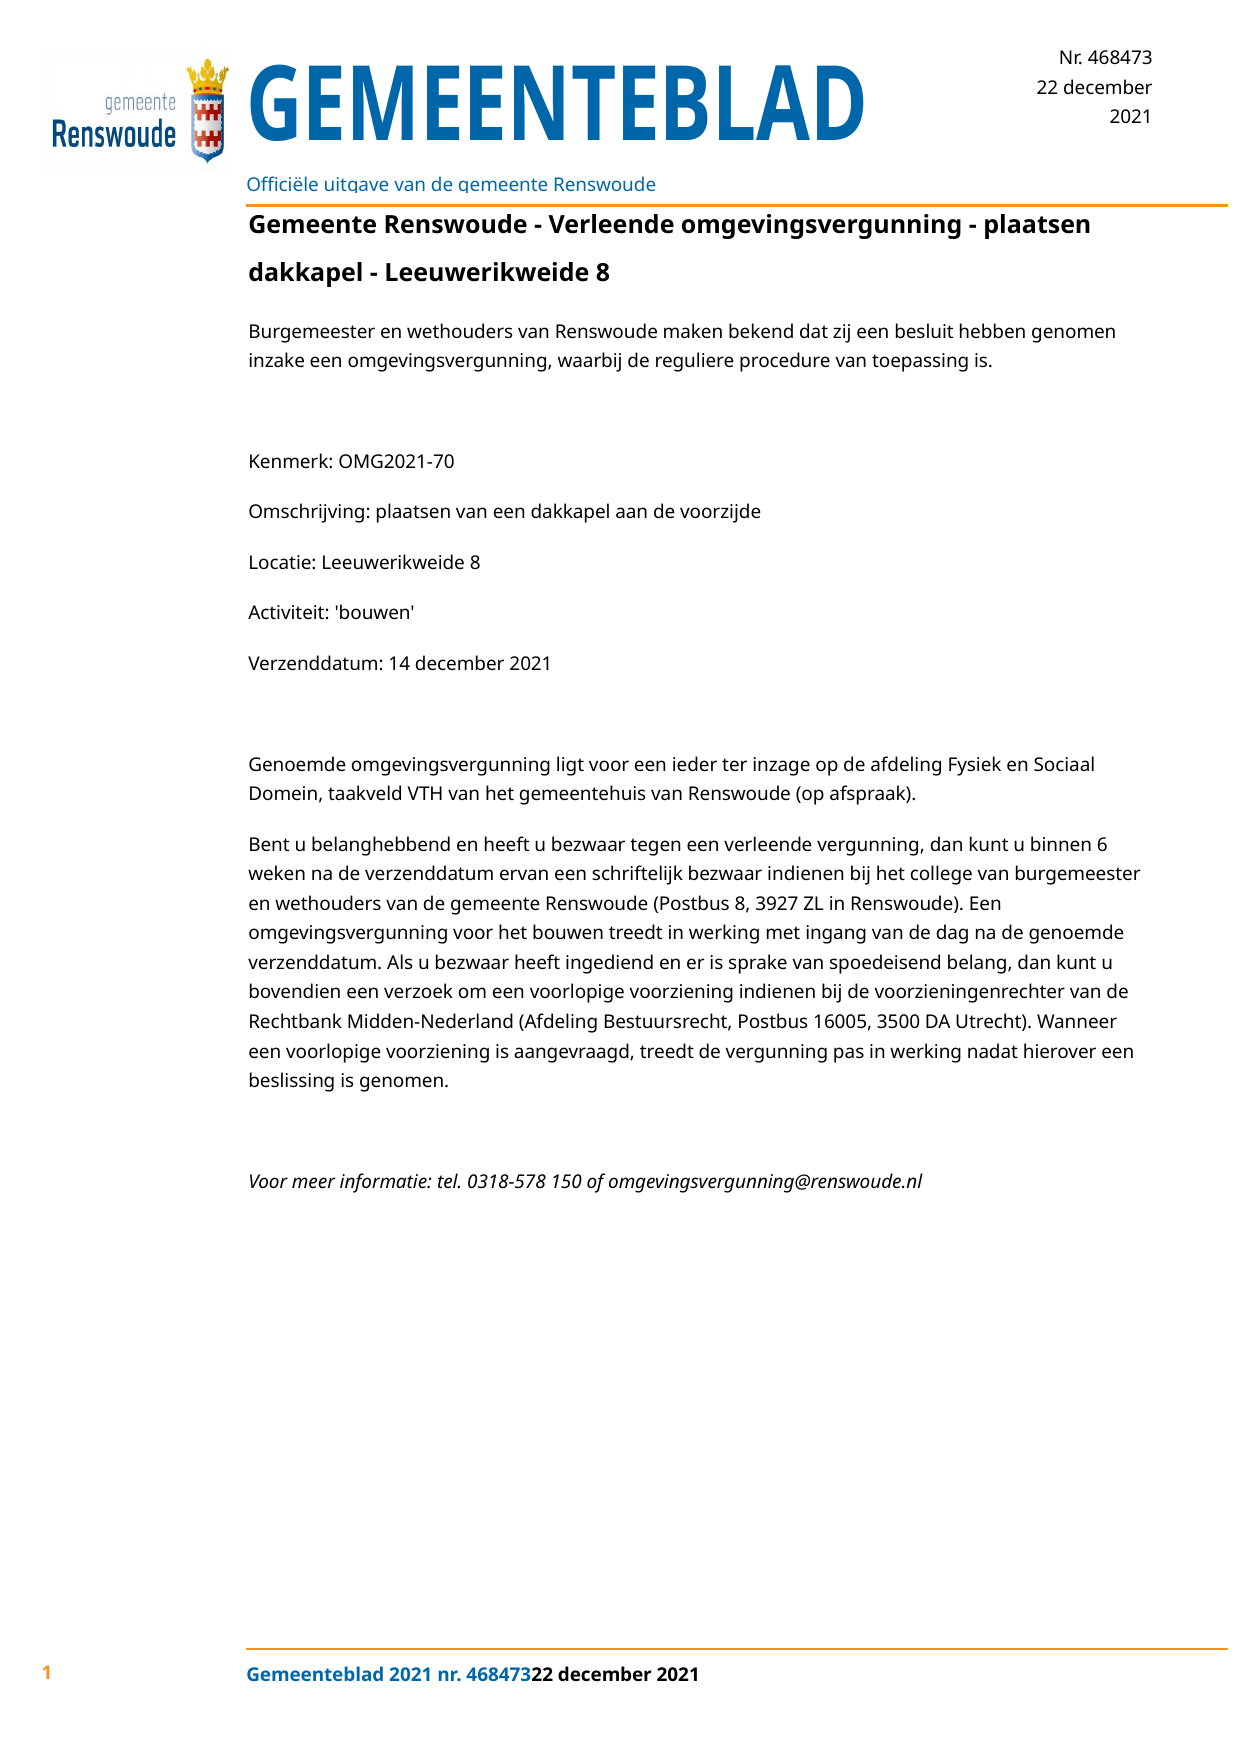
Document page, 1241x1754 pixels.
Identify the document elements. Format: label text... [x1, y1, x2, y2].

text Kenmerk: OMG2021-70 [248, 448, 1152, 474]
text Omschrijving: plaatsen van een dakkapel aan de voorzijde [248, 499, 1152, 524]
text Locatie: Leeuwerikweide 8 [248, 549, 1152, 575]
text Gemeente Renswoude - Verleende omgevingsvergunning - plaatsen dakkapel - Leeuwerikweide 8 [248, 207, 1152, 288]
text Genoemde omgevingsvergunning ligt voor een ieder ter inzage op de afdeling Fysiek en Sociaal Domein, taakveld VTH van het gemeentehuis van Renswoude (op afspraak). [248, 751, 1152, 806]
text Voor meer informatie: tel. 0318-578 150 of omgevingsvergunning@renswoude.nl [248, 1168, 1152, 1194]
picture [41, 47, 231, 172]
text Verzenddatum: 14 december 2021 [248, 650, 1152, 676]
text Burgemeester en wethouders van Renswoude maken bekend dat zij een besluit hebben genomen inzake een omgevingsvergunning, waarbij de reguliere procedure van toepassing is. [248, 318, 1152, 373]
text Bent u belanghebbend en heeft u bezwaar tegen een verleende vergunning, dan kunt u binnen 6 weken na de verzenddatum ervan een schriftelijk bezwaar indienen bij het college van burgemeester en wethouders van de gemeente Renswoude (Postbus 8, 3927 ZL in Renswoude). Een omgevingsvergunning voor het bouwen treedt in werking met ingang van de dag na de genoemde verzenddatum. Als u bezwaar heeft ingediend en er is sprake van spoedeisend belang, dan kunt u bovendien een verzoek om een voorlopige voorziening indienen bij de voorzieningenrechter van de Rechtbank Midden-Nederland (Afdeling Bestuursrecht, Postbus 16005, 3500 DA Utrecht). Wanneer een voorlopige voorziening is aangevraagd, treedt de vergunning pas in werking nadat hierover een beslissing is genomen. [248, 831, 1152, 1093]
text Activiteit: 'bouwen' [248, 599, 1152, 625]
